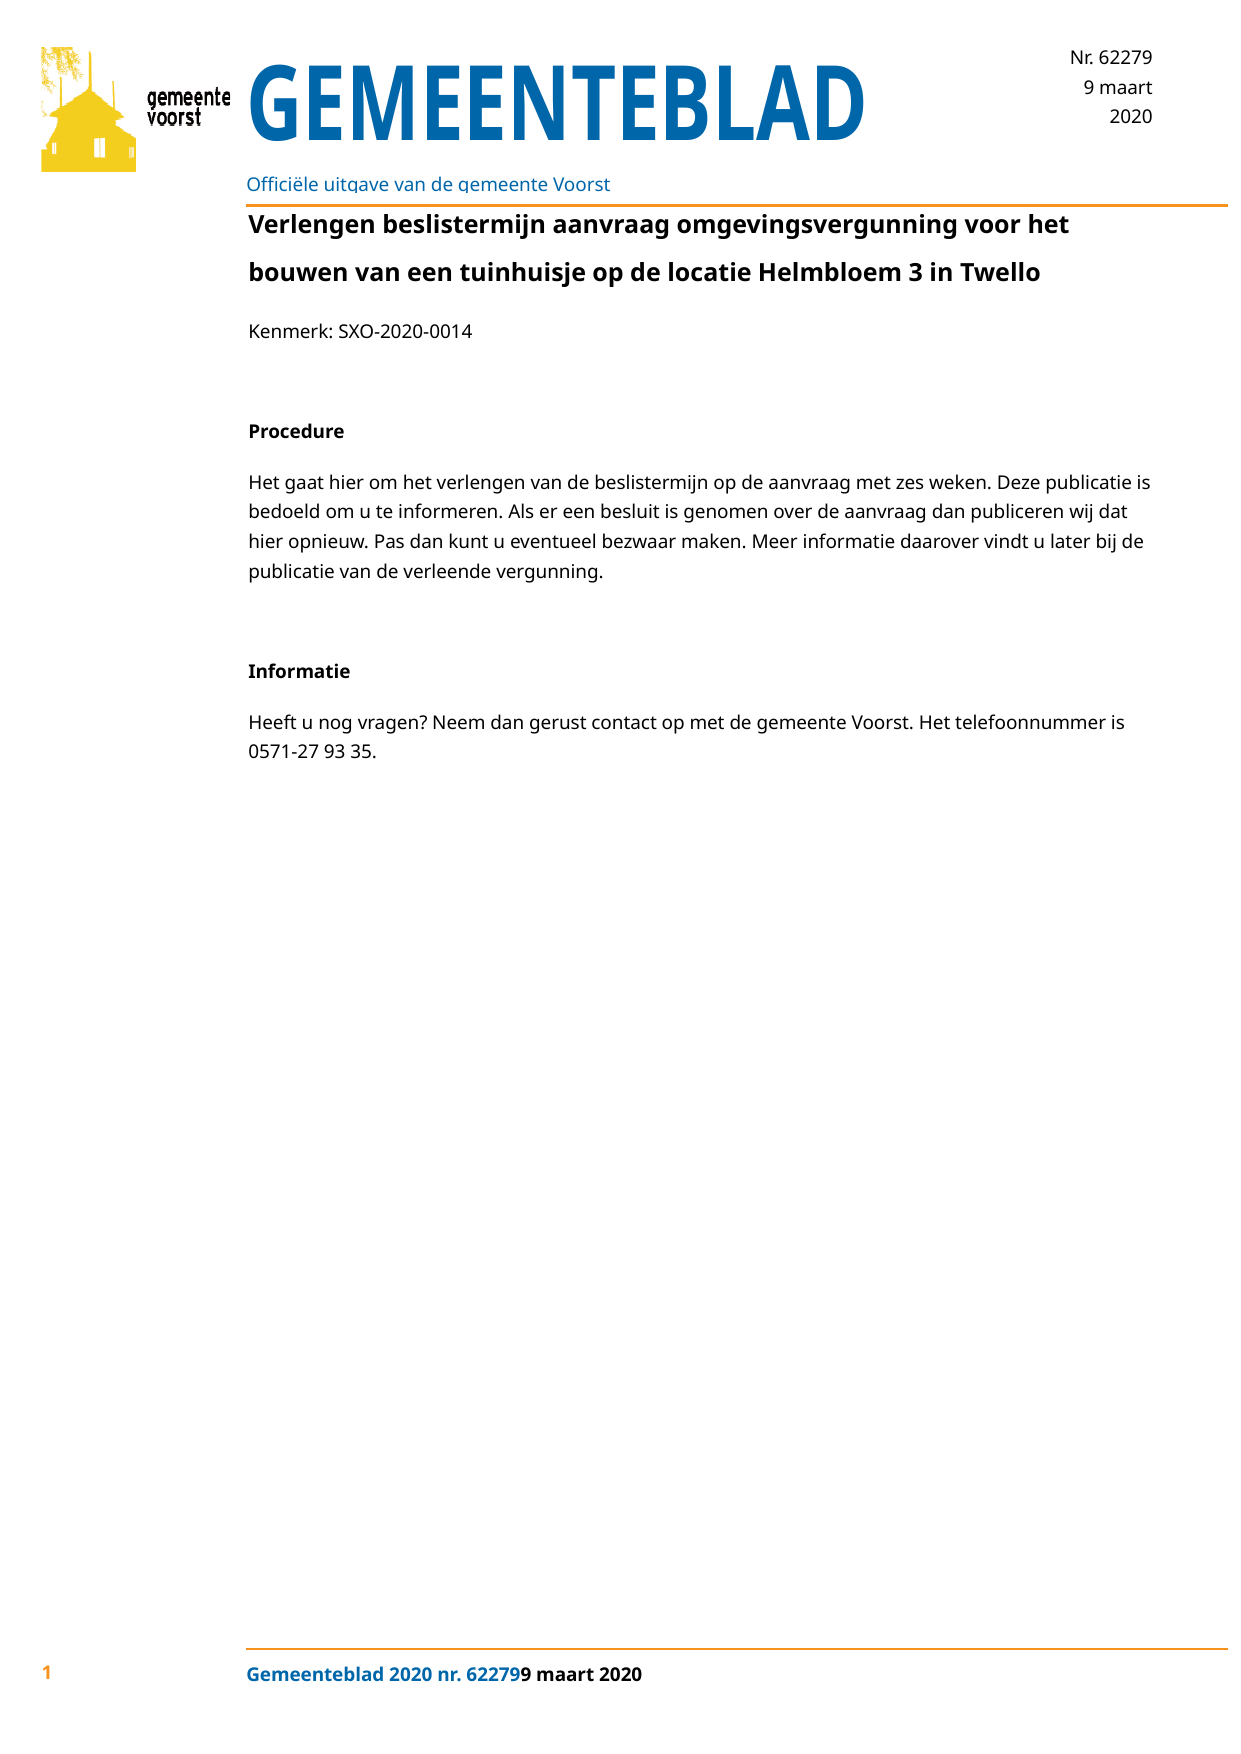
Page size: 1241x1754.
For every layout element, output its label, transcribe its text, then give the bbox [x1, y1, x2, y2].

text Het gaat hier om het verlengen van de beslistermijn op de aanvraag met zes weken. Deze publicatie is bedoeld om u te informeren. Als er een besluit is genomen over de aanvraag dan publiceren wij dat hier opnieuw. Pas dan kunt u eventueel bezwaar maken. Meer informatie daarover vindt u later bij de publicatie van de verleende vergunning. [248, 469, 1152, 584]
text Kenmerk: SXO-2020-0014 [248, 318, 1152, 344]
text Heeft u nog vragen? Neem dan gerust contact op met de gemeente Voorst. Het telefoonnummer is 0571-27 93 35. [248, 709, 1152, 764]
picture [41, 47, 231, 172]
text Informatie [248, 659, 1152, 684]
text Verlengen beslistermijn aanvraag omgevingsvergunning voor het bouwen van een tuinhuisje op de locatie Helmbloem 3 in Twello [248, 207, 1152, 288]
text Procedure [248, 419, 1152, 444]
